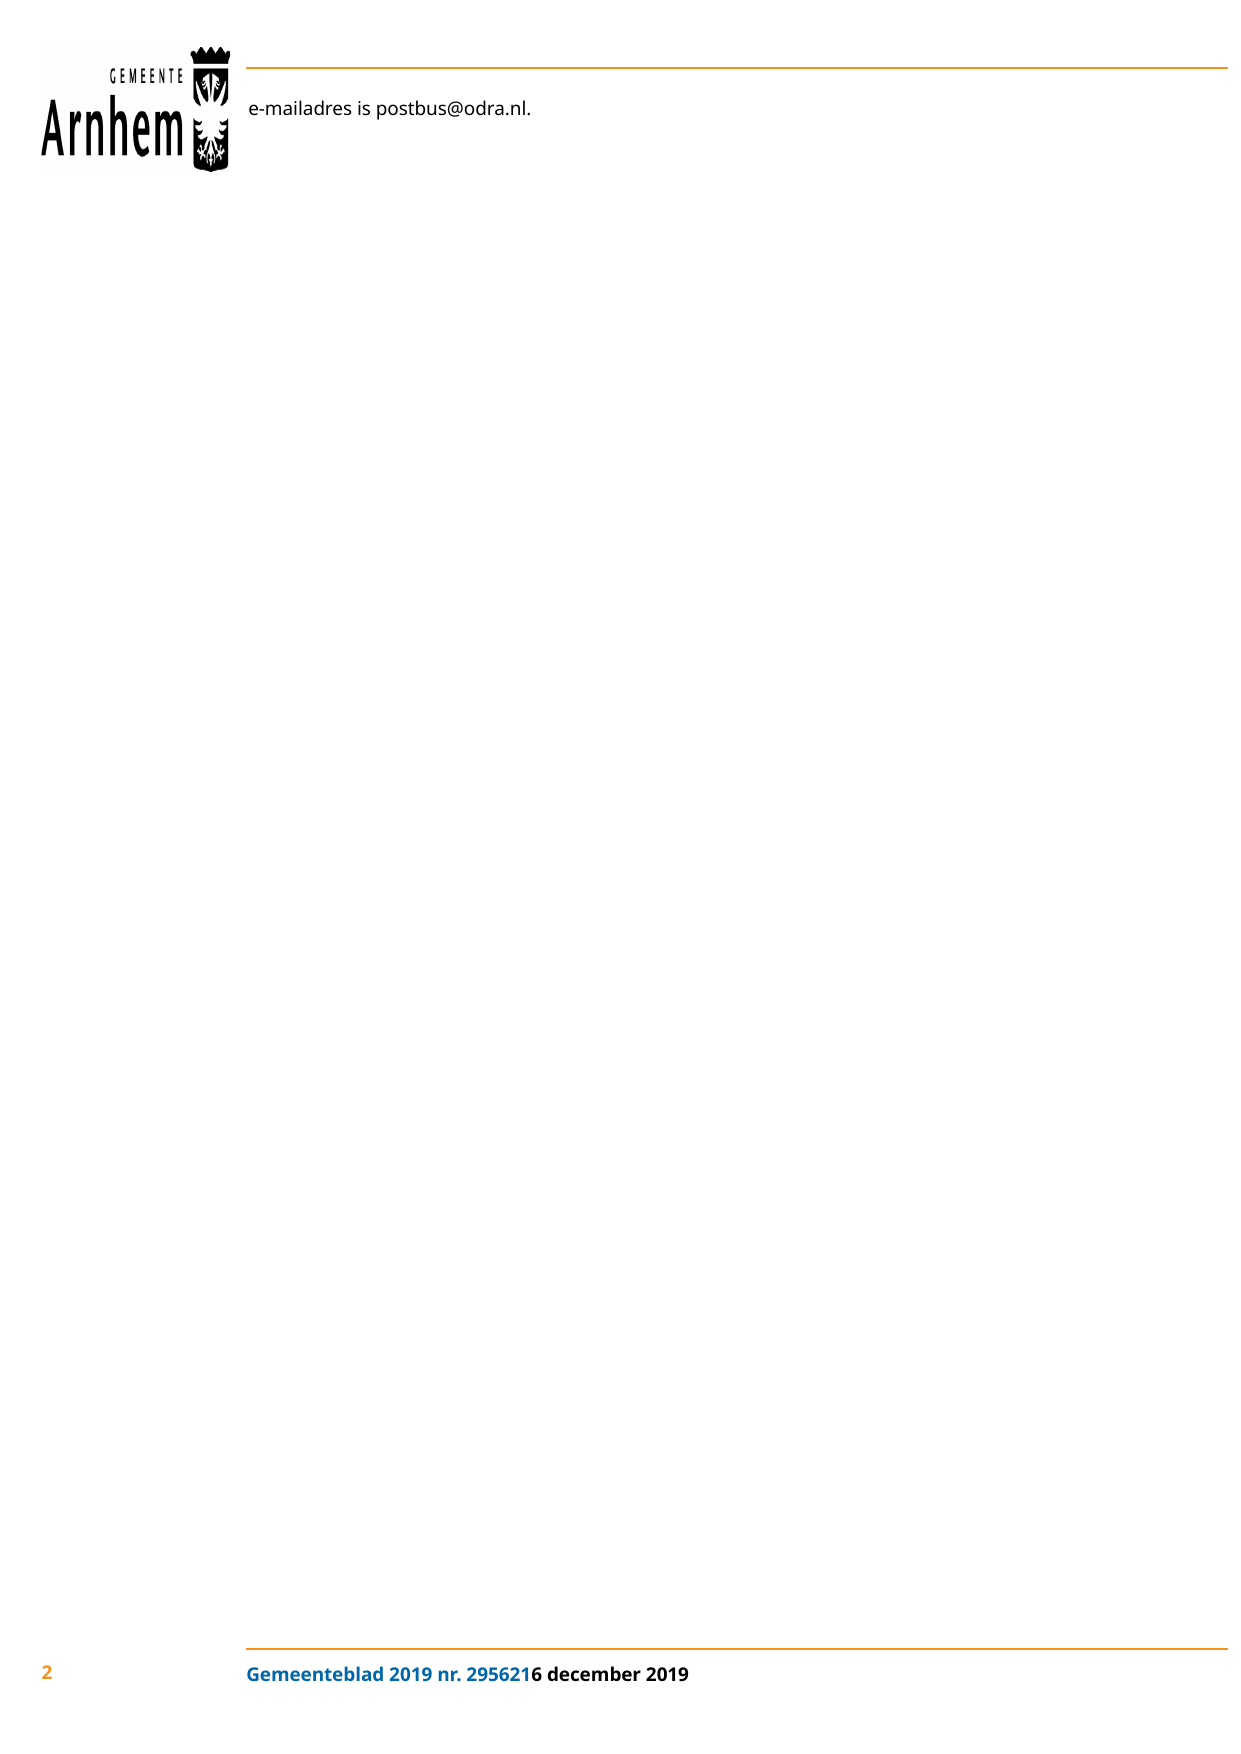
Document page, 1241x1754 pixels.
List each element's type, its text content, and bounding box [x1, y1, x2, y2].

text e-mailadres is postbus@odra.nl. [248, 95, 1152, 121]
picture [41, 47, 231, 172]
